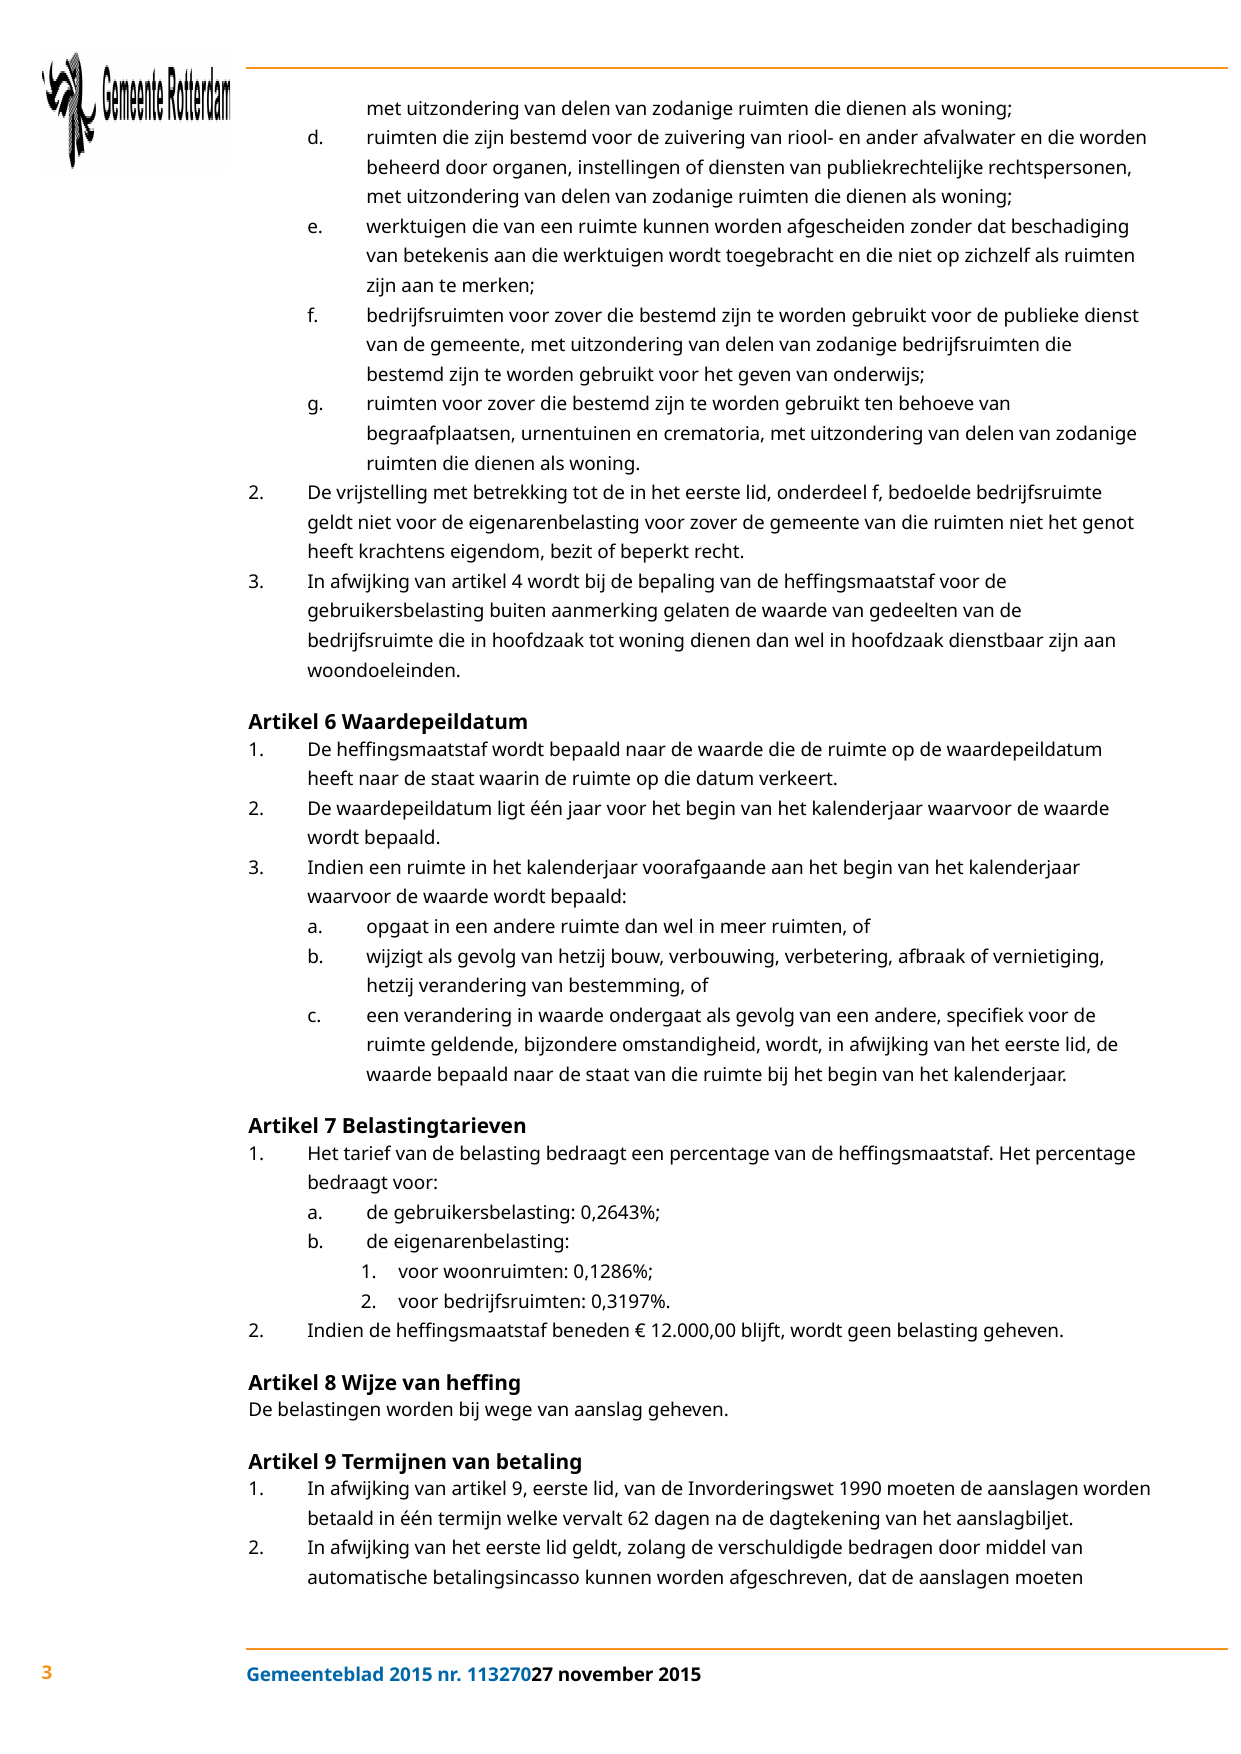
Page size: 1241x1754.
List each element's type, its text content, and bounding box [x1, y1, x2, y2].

text Artikel 8 Wijze van heffing [248, 1368, 1152, 1396]
text De belastingen worden bij wege van aanslag geheven. [248, 1396, 1152, 1422]
list ruimten die zijn bestemd voor de zuivering van riool- en ander afvalwater en die worden beheerd door organen, instellingen of diensten van publiekrechtelijke rechtspersonen, met uitzondering van delen van zodanige ruimten die dienen als woning; [307, 124, 1152, 209]
list werktuigen die van een ruimte kunnen worden afgescheiden zonder dat beschadiging van betekenis aan die werktuigen wordt toegebracht en die niet op zichzelf als ruimten zijn aan te merken; [307, 213, 1152, 298]
list met uitzondering van delen van zodanige ruimten die dienen als woning; [307, 95, 1152, 121]
list een verandering in waarde ondergaat als gevolg van een andere, specifiek voor de ruimte geldende, bijzondere omstandigheid, wordt, in afwijking van het eerste lid, de waarde bepaald naar de staat van die ruimte bij het begin van het kalenderjaar. [307, 1002, 1152, 1087]
list voor bedrijfsruimten: 0,3197%. [361, 1288, 1152, 1314]
list Indien de heffingsmaatstaf beneden € 12.000,00 blijft, wordt geen belasting geheven. [248, 1317, 1152, 1343]
list wijzigt als gevolg van hetzij bouw, verbouwing, verbetering, afbraak of vernietiging, hetzij verandering van bestemming, of [307, 943, 1152, 998]
list De vrijstelling met betrekking tot de in het eerste lid, onderdeel f, bedoelde bedrijfsruimte geldt niet voor de eigenarenbelasting voor zover de gemeente van die ruimten niet het genot heeft krachtens eigendom, bezit of beperkt recht. [248, 479, 1152, 564]
list In afwijking van artikel 9, eerste lid, van de Invorderingswet 1990 moeten de aanslagen worden betaald in één termijn welke vervalt 62 dagen na de dagtekening van het aanslagbiljet. [248, 1475, 1152, 1531]
text Artikel 7 Belastingtarieven [248, 1112, 1152, 1140]
list Indien een ruimte in het kalenderjaar voorafgaande aan het begin van het kalenderjaar waarvoor de waarde wordt bepaald: [248, 854, 1152, 909]
list bedrijfsruimten voor zover die bestemd zijn te worden gebruikt voor de publieke dienst van de gemeente, met uitzondering van delen van zodanige bedrijfsruimten die bestemd zijn te worden gebruikt voor het geven van onderwijs; [307, 302, 1152, 387]
list de eigenarenbelasting: [307, 1229, 1152, 1254]
list In afwijking van het eerste lid geldt, zolang de verschuldigde bedragen door middel van automatische betalingsincasso kunnen worden afgeschreven, dat de aanslagen moeten [248, 1534, 1152, 1590]
list Het tarief van de belasting bedraagt een percentage van de heffingsmaatstaf. Het percentage bedraagt voor: [248, 1140, 1152, 1195]
list ruimten voor zover die bestemd zijn te worden gebruikt ten behoeve van begraafplaatsen, urnentuinen en crematoria, met uitzondering van delen van zodanige ruimten die dienen als woning. [307, 391, 1152, 476]
list opgaat in een andere ruimte dan wel in meer ruimten, of [307, 913, 1152, 939]
picture [41, 47, 231, 172]
text Artikel 6 Waardepeildatum [248, 707, 1152, 736]
text Artikel 9 Termijnen van betaling [248, 1447, 1152, 1475]
list voor woonruimten: 0,1286%; [361, 1258, 1152, 1284]
list In afwijking van artikel 4 wordt bij de bepaling van de heffingsmaatstaf voor de gebruikersbelasting buiten aanmerking gelaten de waarde van gedeelten van de bedrijfsruimte die in hoofdzaak tot woning dienen dan wel in hoofdzaak dienstbaar zijn aan woondoeleinden. [248, 568, 1152, 683]
list de gebruikersbelasting: 0,2643%; [307, 1199, 1152, 1225]
list De heffingsmaatstaf wordt bepaald naar de waarde die de ruimte op de waardepeildatum heeft naar de staat waarin de ruimte op die datum verkeert. [248, 736, 1152, 791]
list De waardepeildatum ligt één jaar voor het begin van het kalenderjaar waarvoor de waarde wordt bepaald. [248, 795, 1152, 850]
